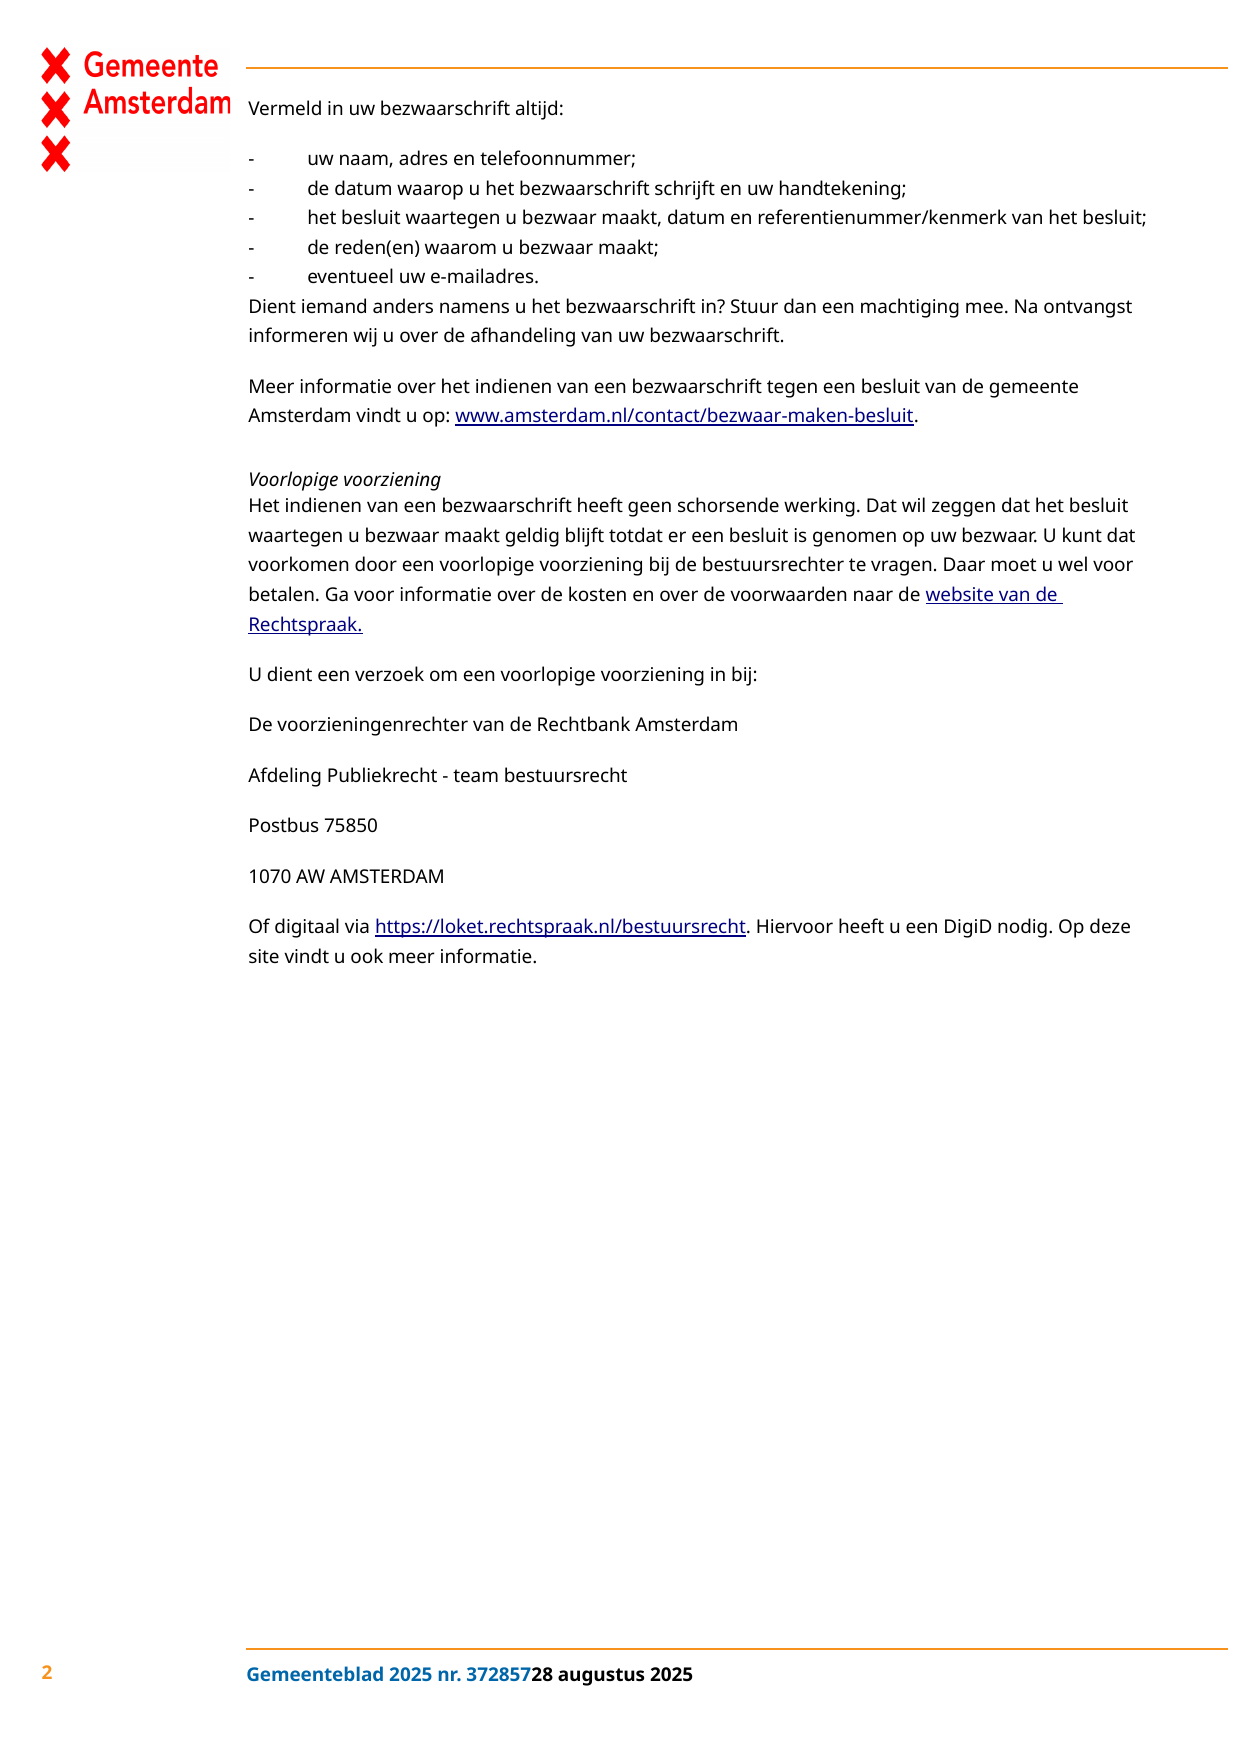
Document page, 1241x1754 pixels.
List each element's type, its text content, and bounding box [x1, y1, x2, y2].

text Voorlopige voorziening [248, 467, 1152, 492]
list het besluit waartegen u bezwaar maakt, datum en referentienummer/kenmerk van het besluit; [248, 204, 1152, 230]
picture [41, 47, 231, 172]
list de datum waarop u het bezwaarschrift schrijft en uw handtekening; [248, 175, 1152, 201]
list uw naam, adres en telefoonnummer; [248, 145, 1152, 171]
text Vermeld in uw bezwaarschrift altijd: [248, 95, 1152, 121]
text De voorzieningenrechter van de Rechtbank Amsterdam [248, 712, 1152, 737]
list de reden(en) waarom u bezwaar maakt; [248, 234, 1152, 260]
text U dient een verzoek om een voorlopige voorziening in bij: [248, 661, 1152, 687]
text Het indienen van een bezwaarschrift heeft geen schorsende werking. Dat wil zeggen dat het besluit waartegen u bezwaar maakt geldig blijft totdat er een besluit is genomen op uw bezwaar. U kunt dat voorkomen door een voorlopige voorziening bij de bestuursrechter te vragen. Daar moet u wel voor betalen. Ga voor informatie over de kosten en over de voorwaarden naar de website van de Rechtspraak. [248, 492, 1152, 636]
text Meer informatie over het indienen van een bezwaarschrift tegen een besluit van de gemeente Amsterdam vindt u op: www.amsterdam.nl/contact/bezwaar-maken-besluit. [248, 373, 1152, 428]
text Postbus 75850 [248, 812, 1152, 838]
text Of digitaal via https://loket.rechtspraak.nl/bestuursrecht. Hiervoor heeft u een DigiD nodig. Op deze site vindt u ook meer informatie. [248, 913, 1152, 968]
list eventueel uw e-mailadres. [248, 263, 1152, 289]
text Dient iemand anders namens u het bezwaarschrift in? Stuur dan een machtiging mee. Na ontvangst informeren wij u over de afhandeling van uw bezwaarschrift. [248, 293, 1152, 348]
text Afdeling Publiekrecht - team bestuursrecht [248, 762, 1152, 788]
text 1070 AW AMSTERDAM [248, 863, 1152, 888]
